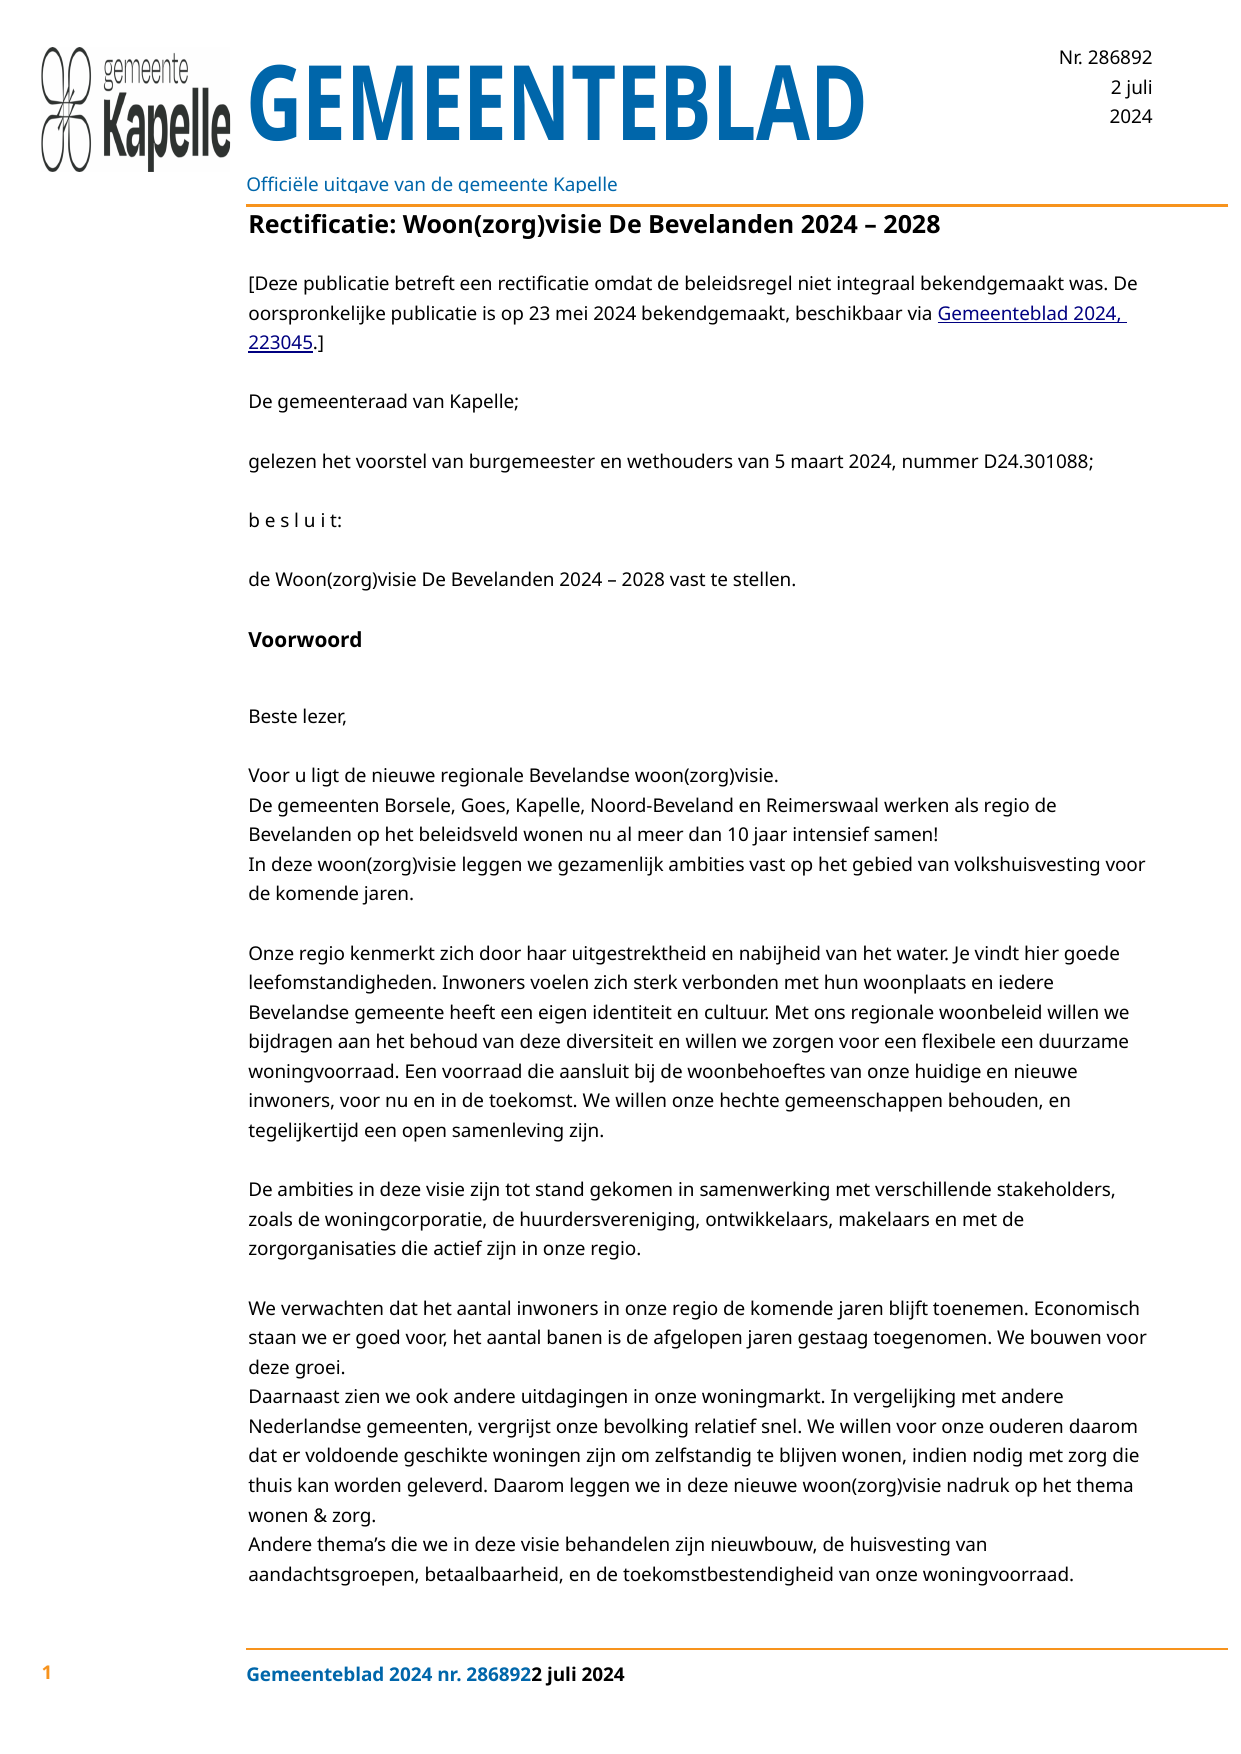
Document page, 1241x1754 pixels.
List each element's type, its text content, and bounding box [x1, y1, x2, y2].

text Andere thema’s die we in deze visie behandelen zijn nieuwbouw, de huisvesting van aandachtsgroepen, betaalbaarheid, en de toekomstbestendigheid van onze woningvoorraad. [248, 1531, 1152, 1587]
text b e s l u i t: [248, 507, 1152, 533]
text Beste lezer, [248, 703, 1152, 729]
text De gemeenten Borsele, Goes, Kapelle, Noord-Beveland en Reimerswaal werken als regio de Bevelanden op het beleidsveld wonen nu al meer dan 10 jaar intensief samen! [248, 792, 1152, 847]
text Daarnaast zien we ook andere uitdagingen in onze woningmarkt. In vergelijking met andere Nederlandse gemeenten, vergrijst onze bevolking relatief snel. We willen voor onze ouderen daarom dat er voldoende geschikte woningen zijn om zelfstandig te blijven wonen, indien nodig met zorg die thuis kan worden geleverd. Daarom leggen we in deze nieuwe woon(zorg)visie nadruk op het thema wonen & zorg. [248, 1383, 1152, 1527]
text gelezen het voorstel van burgemeester en wethouders van 5 maart 2024, nummer D24.301088​; [248, 448, 1152, 473]
text Onze regio kenmerkt zich door haar uitgestrektheid en nabijheid van het water. Je vindt hier goede leefomstandigheden. Inwoners voelen zich sterk verbonden met hun woonplaats en iedere Bevelandse gemeente heeft een eigen identiteit en cultuur. Met ons regionale woonbeleid willen we bijdragen aan het behoud van deze diversiteit en willen we zorgen voor een flexibele een duurzame woningvoorraad. Een voorraad die aansluit bij de woonbehoeftes van onze huidige en nieuwe inwoners, voor nu en in de toekomst. We willen onze hechte gemeenschappen behouden, en tegelijkertijd een open samenleving zijn. [248, 940, 1152, 1143]
text In deze woon(zorg)visie leggen we gezamenlijk ambities vast op het gebied van volkshuisvesting voor de komende jaren. [248, 851, 1152, 906]
text de Woon(zorg)visie De Bevelanden 2024 – 2028 vast te stellen. [248, 566, 1152, 592]
text Voorwoord [248, 625, 1152, 654]
text [Deze publicatie betreft een rectificatie omdat de beleidsregel niet integraal bekendgemaakt was. De oorspronkelijke publicatie is op 23 mei 2024 bekendgemaakt, beschikbaar via Gemeenteblad 2024, 223045.] [248, 270, 1152, 355]
picture [41, 47, 231, 172]
text Voor u ligt de nieuwe regionale Bevelandse woon(zorg)visie. [248, 762, 1152, 788]
text De ambities in deze visie zijn tot stand gekomen in samenwerking met verschillende stakeholders, zoals de woningcorporatie, de huurdersvereniging, ontwikkelaars, makelaars en met de zorgorganisaties die actief zijn in onze regio. [248, 1176, 1152, 1261]
text We verwachten dat het aantal inwoners in onze regio de komende jaren blijft toenemen. Economisch staan we er goed voor, het aantal banen is de afgelopen jaren gestaag toegenomen. We bouwen voor deze groei. [248, 1295, 1152, 1379]
text De gemeenteraad van Kapelle; [248, 389, 1152, 414]
text Rectificatie: Woon(zorg)visie De Bevelanden 2024 – 2028 [248, 207, 1152, 241]
